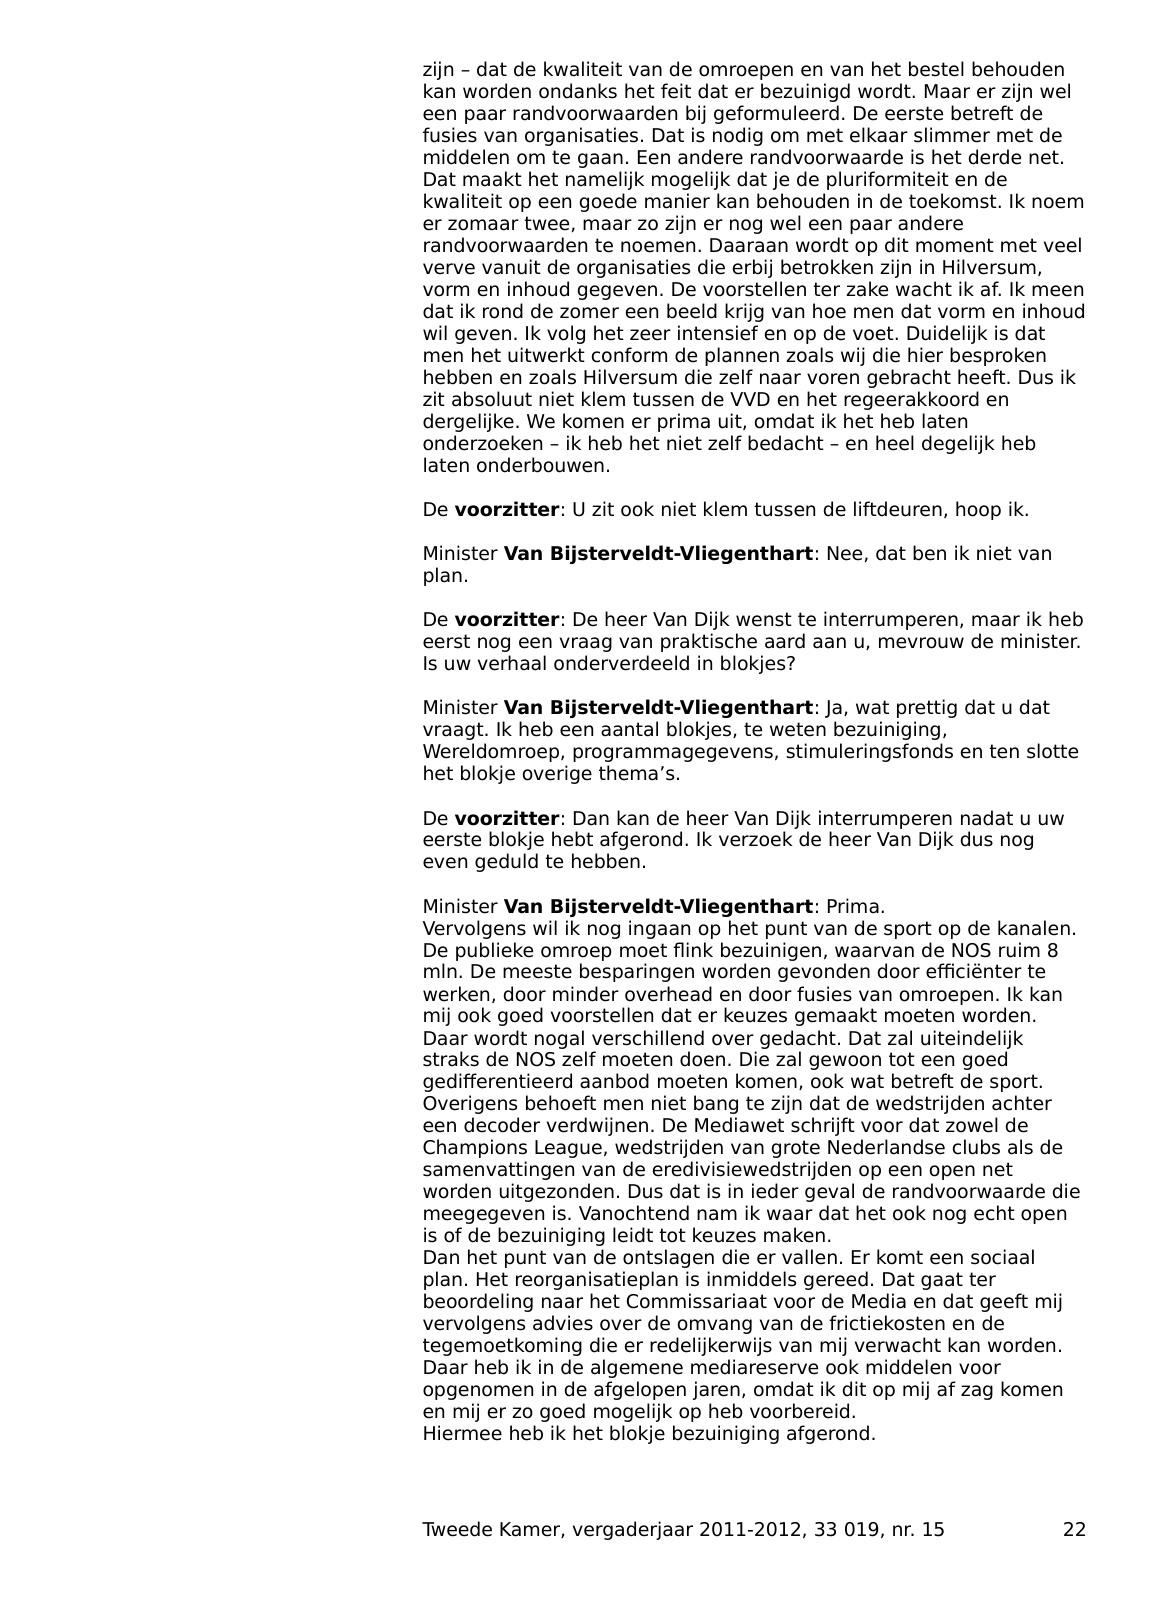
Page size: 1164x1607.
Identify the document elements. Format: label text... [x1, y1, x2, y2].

text De voorzitter: U zit ook niet klem tussen de liftdeuren, hoop ik. [422, 499, 1087, 521]
text Vervolgens wil ik nog ingaan op het punt van de sport op de kanalen. De publieke omroep moet flink bezuinigen, waarvan de NOS ruim 8 mln. De meeste besparingen worden gevonden door efficiënter te werken, door minder overhead en door fusies van omroepen. Ik kan mij ook goed voorstellen dat er keuzes gemaakt moeten worden. Daar wordt nogal verschillend over gedacht. Dat zal uiteindelijk straks de NOS zelf moeten doen. Die zal gewoon tot een goed gedifferentieerd aanbod moeten komen, ook wat betreft de sport. Overigens behoeft men niet bang te zijn dat de wedstrijden achter een decoder verdwijnen. De Mediawet schrijft voor dat zowel de Champions League, wedstrijden van grote Nederlandse clubs als de samenvattingen van de eredivisiewedstrijden op een open net worden uitgezonden. Dus dat is in ieder geval de randvoorwaarde die meegegeven is. Vanochtend nam ik waar dat het ook nog echt open is of de bezuiniging leidt tot keuzes maken. [422, 917, 1087, 1247]
text Dan het punt van de ontslagen die er vallen. Er komt een sociaal plan. Het reorganisatieplan is inmiddels gereed. Dat gaat ter beoordeling naar het Commissariaat voor de Media en dat geeft mij vervolgens advies over de omvang van de frictiekosten en de tegemoetkoming die er redelijkerwijs van mij verwacht kan worden. Daar heb ik in de algemene mediareserve ook middelen voor opgenomen in de afgelopen jaren, omdat ik dit op mij af zag komen en mij er zo goed mogelijk op heb voorbereid. [422, 1247, 1087, 1423]
text Minister Van Bijsterveldt-Vliegenthart: Ja, wat prettig dat u dat vraagt. Ik heb een aantal blokjes, te weten bezuiniging, Wereldomroep, programmagegevens, stimuleringsfonds en ten slotte het blokje overige thema’s. [422, 697, 1087, 785]
text De voorzitter: De heer Van Dijk wenst te interrumperen, maar ik heb eerst nog een vraag van praktische aard aan u, mevrouw de minister. Is uw verhaal onderverdeeld in blokjes? [422, 609, 1087, 675]
text De voorzitter: Dan kan de heer Van Dijk interrumperen nadat u uw eerste blokje hebt afgerond. Ik verzoek de heer Van Dijk dus nog even geduld te hebben. [422, 807, 1087, 873]
text Minister Van Bijsterveldt-Vliegenthart: Nee, dat ben ik niet van plan. [422, 543, 1087, 587]
text zijn – dat de kwaliteit van de omroepen en van het bestel behouden kan worden ondanks het feit dat er bezuinigd wordt. Maar er zijn wel een paar randvoorwaarden bij geformuleerd. De eerste betreft de fusies van organisaties. Dat is nodig om met elkaar slimmer met de middelen om te gaan. Een andere randvoorwaarde is het derde net. Dat maakt het namelijk mogelijk dat je de pluriformiteit en de kwaliteit op een goede manier kan behouden in de toekomst. Ik noem er zomaar twee, maar zo zijn er nog wel een paar andere randvoorwaarden te noemen. Daaraan wordt op dit moment met veel verve vanuit de organisaties die erbij betrokken zijn in Hilversum, vorm en inhoud gegeven. De voorstellen ter zake wacht ik af. Ik meen dat ik rond de zomer een beeld krijg van hoe men dat vorm en inhoud wil geven. Ik volg het zeer intensief en op de voet. Duidelijk is dat men het uitwerkt conform de plannen zoals wij die hier besproken hebben en zoals Hilversum die zelf naar voren gebracht heeft. Dus ik zit absoluut niet klem tussen de VVD en het regeerakkoord en dergelijke. We komen er prima uit, omdat ik het heb laten onderzoeken – ik heb het niet zelf bedacht – en heel degelijk heb laten onderbouwen. [422, 59, 1087, 477]
text Hiermee heb ik het blokje bezuiniging afgerond. [422, 1423, 1087, 1445]
text Minister Van Bijsterveldt-Vliegenthart: Prima. [422, 896, 1087, 917]
